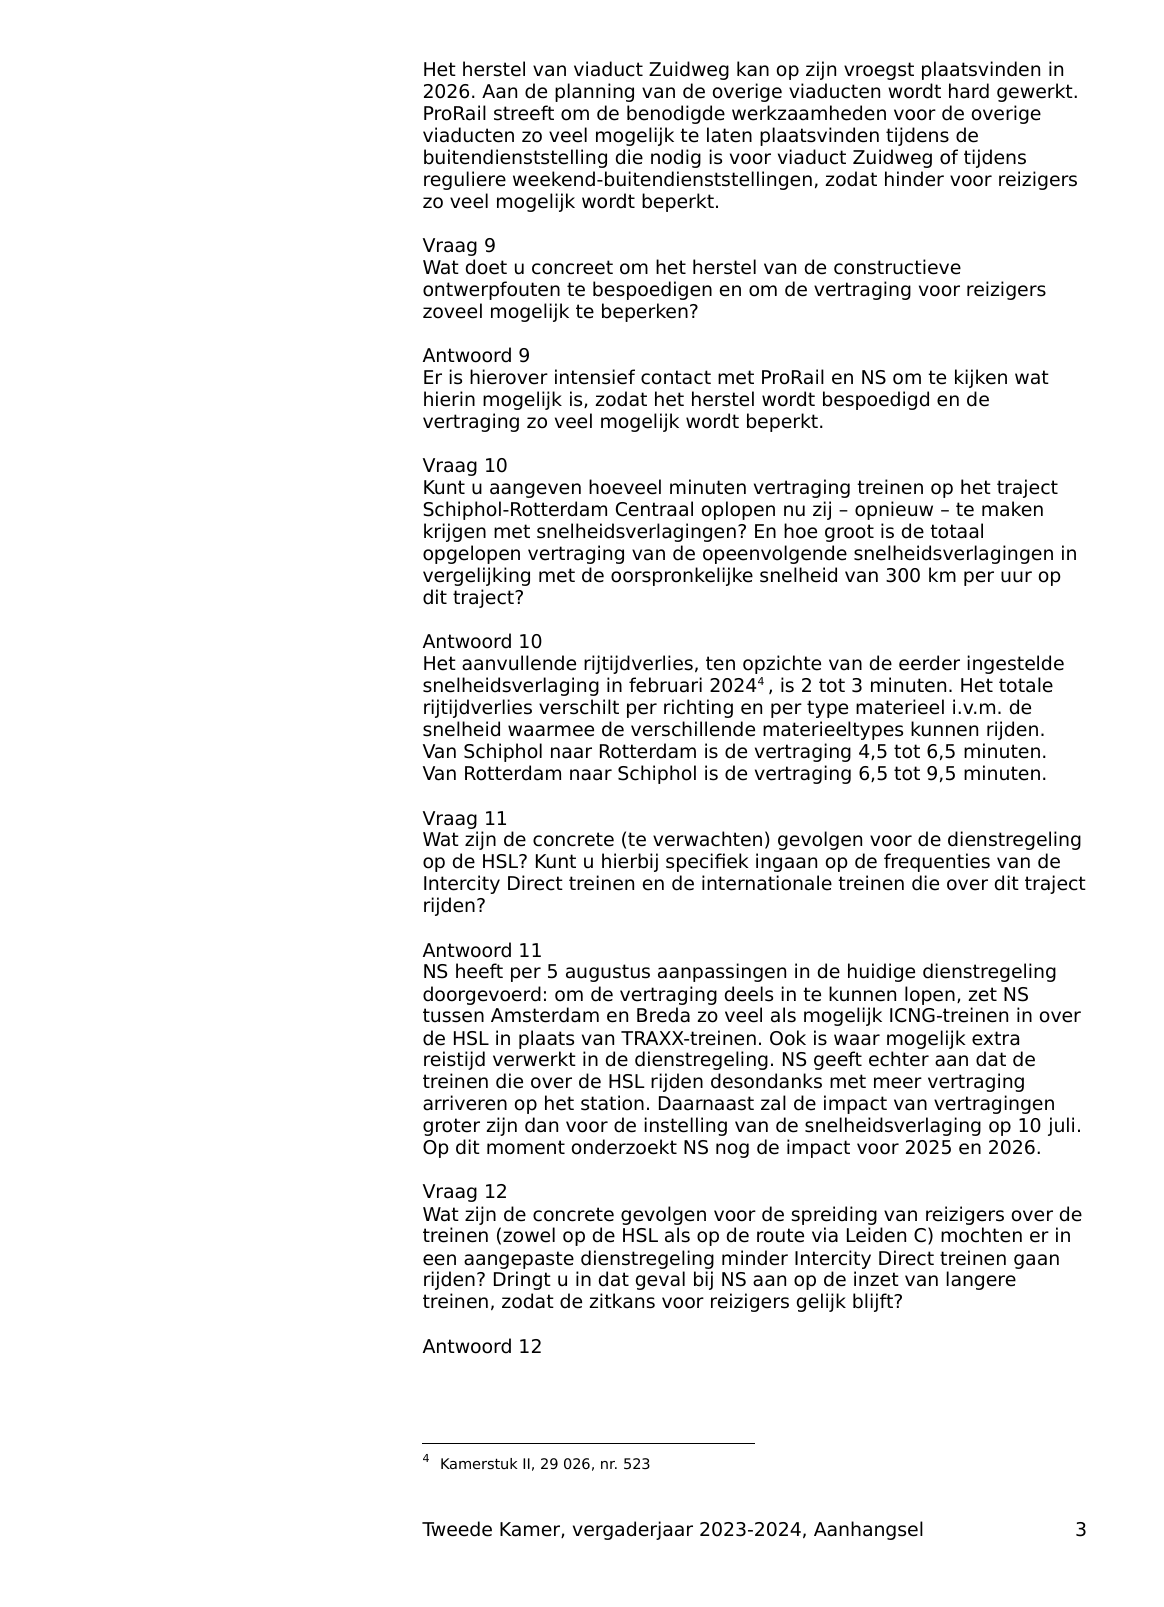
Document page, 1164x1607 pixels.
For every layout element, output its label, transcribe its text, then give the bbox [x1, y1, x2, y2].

text Wat zijn de concrete (te verwachten) gevolgen voor de dienstregeling op de HSL? Kunt u hierbij specifiek ingaan op de frequenties van de Intercity Direct treinen en de internationale treinen die over dit traject rijden? [422, 829, 1087, 917]
text Kunt u aangeven hoeveel minuten vertraging treinen op het traject Schiphol-Rotterdam Centraal oplopen nu zij – opnieuw – te maken krijgen met snelheidsverlagingen? En hoe groot is de totaal opgelopen vertraging van de opeenvolgende snelheidsverlagingen in vergelijking met de oorspronkelijke snelheid van 300 km per uur op dit traject? [422, 477, 1087, 609]
text Kamerstuk II, 29 026, nr. 523 [422, 1452, 1087, 1474]
text Antwoord 12 [422, 1336, 1087, 1357]
text Wat zijn de concrete gevolgen voor de spreiding van reizigers over de treinen (zowel op de HSL als op de route via Leiden C) mochten er in een aangepaste dienstregeling minder Intercity Direct treinen gaan rijden? Dringt u in dat geval bij NS aan op de inzet van langere treinen, zodat de zitkans voor reizigers gelijk blijft? [422, 1203, 1087, 1313]
text Wat doet u concreet om het herstel van de constructieve ontwerpfouten te bespoedigen en om de vertraging voor reizigers zoveel mogelijk te beperken? [422, 257, 1087, 323]
text NS heeft per 5 augustus aanpassingen in de huidige dienstregeling doorgevoerd: om de vertraging deels in te kunnen lopen, zet NS tussen Amsterdam en Breda zo veel als mogelijk ICNG-treinen in over de HSL in plaats van TRAXX-treinen. Ook is waar mogelijk extra reistijd verwerkt in de dienstregeling. NS geeft echter aan dat de treinen die over de HSL rijden desondanks met meer vertraging arriveren op het station. Daarnaast zal de impact van vertragingen groter zijn dan voor de instelling van de snelheidsverlaging op 10 juli. Op dit moment onderzoekt NS nog de impact voor 2025 en 2026. [422, 961, 1087, 1159]
text Vraag 10 [422, 455, 1087, 477]
text Vraag 9 [422, 235, 1087, 257]
text Het aanvullende rijtijdverlies, ten opzichte van de eerder ingestelde snelheidsverlaging in februari 2024, is 2 tot 3 minuten. Het totale rijtijdverlies verschilt per richting en per type materieel i.v.m. de snelheid waarmee de verschillende materieeltypes kunnen rijden. Van Schiphol naar Rotterdam is de vertraging 4,5 tot 6,5 minuten. Van Rotterdam naar Schiphol is de vertraging 6,5 tot 9,5 minuten. [422, 653, 1087, 785]
text Antwoord 11 [422, 939, 1087, 961]
text Antwoord 10 [422, 631, 1087, 653]
text Vraag 12 [422, 1181, 1087, 1203]
text Er is hierover intensief contact met ProRail en NS om te kijken wat hierin mogelijk is, zodat het herstel wordt bespoedigd en de vertraging zo veel mogelijk wordt beperkt. [422, 367, 1087, 433]
text Vraag 11 [422, 807, 1087, 829]
text Antwoord 9 [422, 345, 1087, 367]
text Het herstel van viaduct Zuidweg kan op zijn vroegst plaatsvinden in 2026. Aan de planning van de overige viaducten wordt hard gewerkt. ProRail streeft om de benodigde werkzaamheden voor de overige viaducten zo veel mogelijk te laten plaatsvinden tijdens de buitendienststelling die nodig is voor viaduct Zuidweg of tijdens reguliere weekend-buitendienststellingen, zodat hinder voor reizigers zo veel mogelijk wordt beperkt. [422, 59, 1087, 213]
